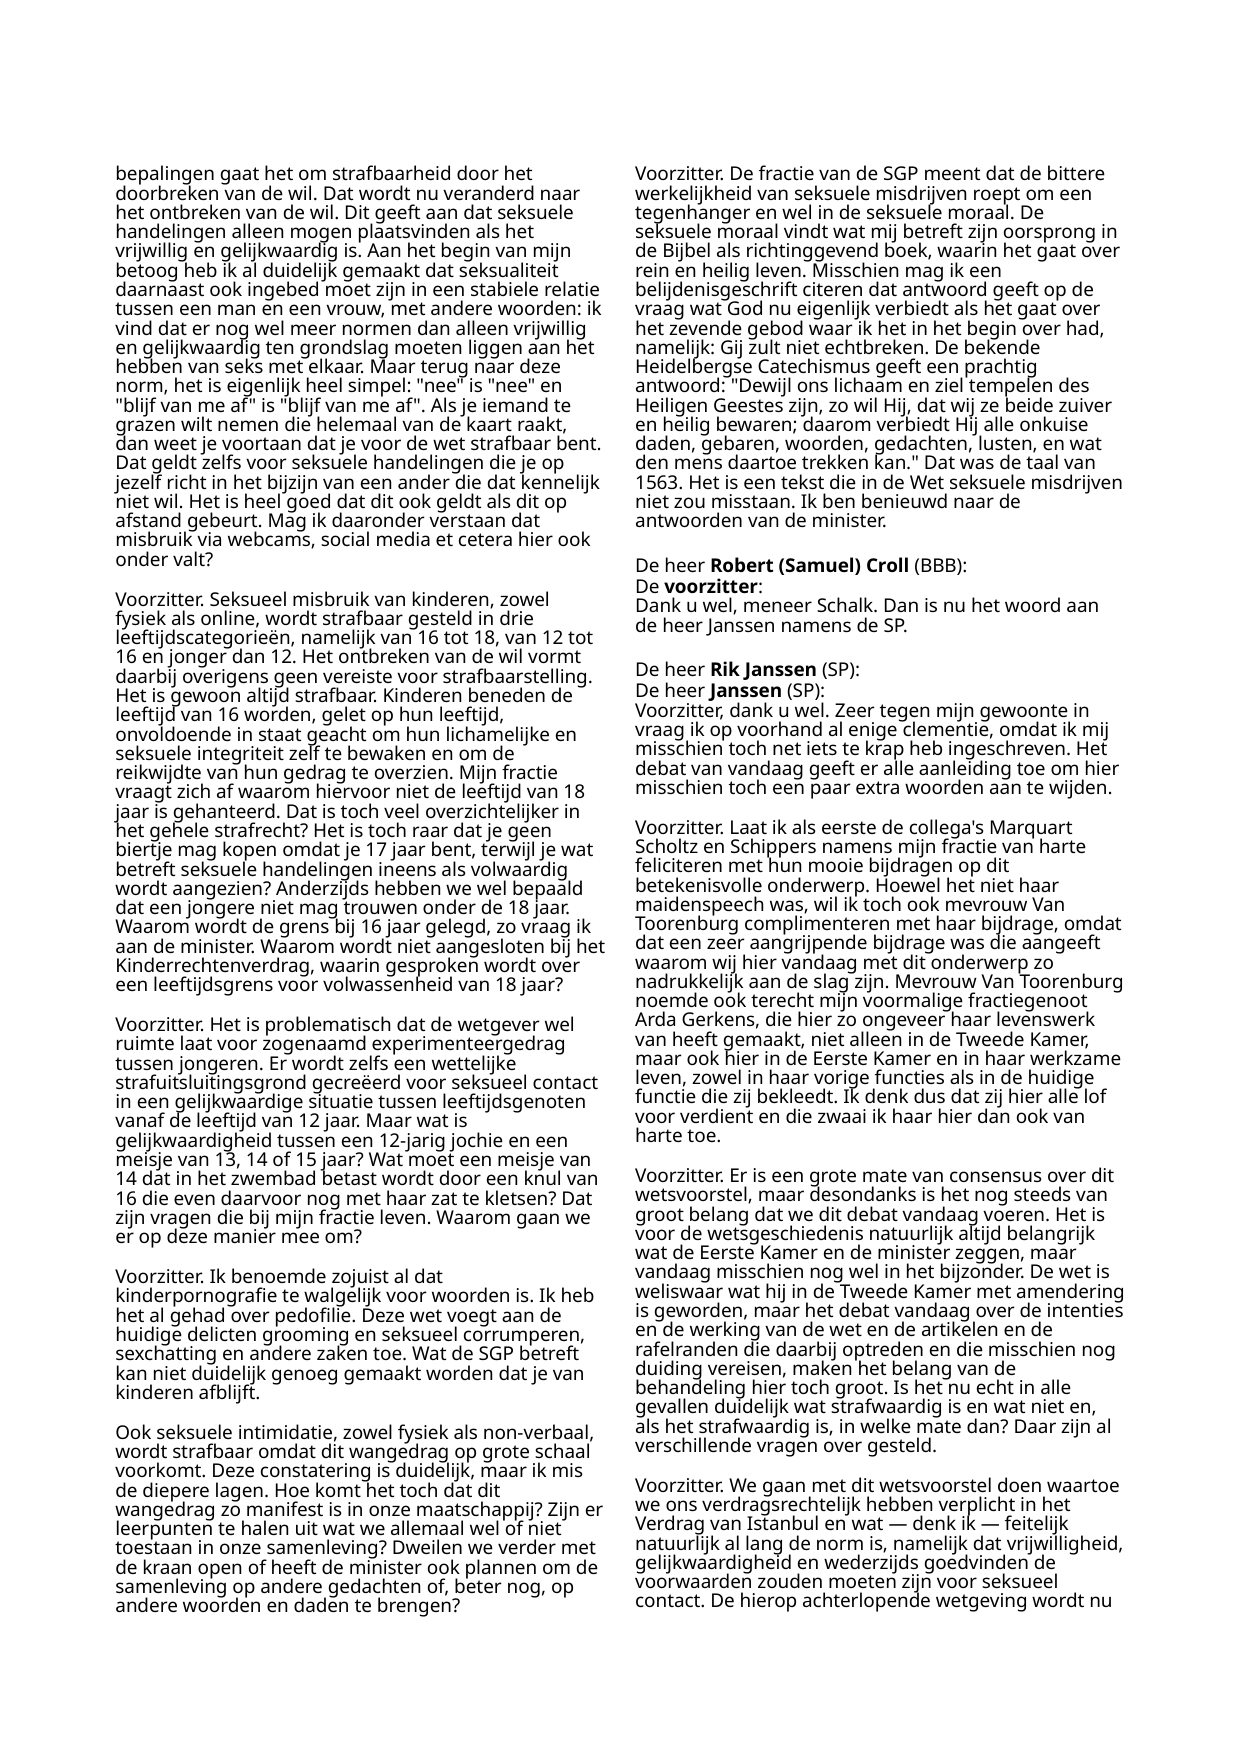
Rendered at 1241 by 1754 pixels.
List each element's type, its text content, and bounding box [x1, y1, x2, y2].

text Voorzitter. Het is problematisch dat de wetgever wel ruimte laat voor zogenaamd experimenteergedrag tussen jongeren. Er wordt zelfs een wettelijke strafuitsluitingsgrond gecreëerd voor seksueel contact in een gelijkwaardige situatie tussen leeftijdsgenoten vanaf de leeftijd van 12 jaar. Maar wat is gelijkwaardigheid tussen een 12-jarig jochie en een meisje van 13, 14 of 15 jaar? Wat moet een meisje van 14 dat in het zwembad betast wordt door een knul van 16 die even daarvoor nog met haar zat te kletsen? Dat zijn vragen die bij mijn fractie leven. Waarom gaan we er op deze manier mee om? [115, 1016, 605, 1247]
text Dank u wel, meneer Schalk. Dan is nu het woord aan de heer Janssen namens de SP. [635, 597, 1125, 636]
text Voorzitter. Ik benoemde zojuist al dat kinderpornografie te walgelijk voor woorden is. Ik heb het al gehad over pedofilie. Deze wet voegt aan de huidige delicten grooming en seksueel corrumperen, sexchatting en andere zaken toe. Wat de SGP betreft kan niet duidelijk genoeg gemaakt worden dat je van kinderen afblijft. [115, 1268, 605, 1403]
text De heer Rik Janssen (SP): [635, 657, 1125, 682]
text Voorzitter, dank u wel. Zeer tegen mijn gewoonte in vraag ik op voorhand al enige clementie, omdat ik mij misschien toch net iets te krap heb ingeschreven. Het debat van vandaag geeft er alle aanleiding toe om hier misschien toch een paar extra woorden aan te wijden. [635, 702, 1125, 798]
text Voorzitter. Er is een grote mate van consensus over dit wetsvoorstel, maar desondanks is het nog steeds van groot belang dat we dit debat vandaag voeren. Het is voor de wetsgeschiedenis natuurlijk altijd belangrijk wat de Eerste Kamer en de minister zeggen, maar vandaag misschien nog wel in het bijzonder. De wet is weliswaar wat hij in de Tweede Kamer met amendering is geworden, maar het debat vandaag over de intenties en de werking van de wet en de artikelen en de rafelranden die daarbij optreden en die misschien nog duiding vereisen, maken het belang van de behandeling hier toch groot. Is het nu echt in alle gevallen duidelijk wat strafwaardig is en wat niet en, als het strafwaardig is, in welke mate dan? Daar zijn al verschillende vragen over gesteld. [635, 1167, 1125, 1456]
text De heer Janssen (SP): [635, 682, 1125, 702]
text Ook seksuele intimidatie, zowel fysiek als non-verbaal, wordt strafbaar omdat dit wangedrag op grote schaal voorkomt. Deze constatering is duidelijk, maar ik mis de diepere lagen. Hoe komt het toch dat dit wangedrag zo manifest is in onze maatschappij? Zijn er leerpunten te halen uit wat we allemaal wel of niet toestaan in onze samenleving? Dweilen we verder met de kraan open of heeft de minister ook plannen om de samenleving op andere gedachten of, beter nog, op andere woorden en daden te brengen? [115, 1424, 605, 1616]
text Voorzitter. Seksueel misbruik van kinderen, zowel fysiek als online, wordt strafbaar gesteld in drie leeftijdscategorieën, namelijk van 16 tot 18, van 12 tot 16 en jonger dan 12. Het ontbreken van de wil vormt daarbij overigens geen vereiste voor strafbaarstelling. Het is gewoon altijd strafbaar. Kinderen beneden de leeftijd van 16 worden, gelet op hun leeftijd, onvoldoende in staat geacht om hun lichamelijke en seksuele integriteit zelf te bewaken en om de reikwijdte van hun gedrag te overzien. Mijn fractie vraagt zich af waarom hiervoor niet de leeftijd van 18 jaar is gehanteerd. Dat is toch veel overzichtelijker in het gehele strafrecht? Het is toch raar dat je geen biertje mag kopen omdat je 17 jaar bent, terwijl je wat betreft seksuele handelingen ineens als volwaardig wordt aangezien? Anderzijds hebben we wel bepaald dat een jongere niet mag trouwen onder de 18 jaar. Waarom wordt de grens bij 16 jaar gelegd, zo vraag ik aan de minister. Waarom wordt niet aangesloten bij het Kinderrechtenverdrag, waarin gesproken wordt over een leeftijdsgrens voor volwassenheid van 18 jaar? [115, 591, 605, 995]
text Voorzitter. De fractie van de SGP meent dat de bittere werkelijkheid van seksuele misdrijven roept om een tegenhanger en wel in de seksuele moraal. De seksuele moraal vindt wat mij betreft zijn oorsprong in de Bijbel als richtinggevend boek, waarin het gaat over rein en heilig leven. Misschien mag ik een belijdenisgeschrift citeren dat antwoord geeft op de vraag wat God nu eigenlijk verbiedt als het gaat over het zevende gebod waar ik het in het begin over had, namelijk: Gij zult niet echtbreken. De bekende Heidelbergse Catechismus geeft een prachtig antwoord: "Dewijl ons lichaam en ziel tempelen des Heiligen Geestes zijn, zo wil Hij, dat wij ze beide zuiver en heilig bewaren; daarom verbiedt Hij alle onkuise daden, gebaren, woorden, gedachten, lusten, en wat den mens daartoe trekken kan." Dat was de taal van 1563. Het is een tekst die in de Wet seksuele misdrijven niet zou misstaan. Ik ben benieuwd naar de antwoorden van de minister. [635, 165, 1125, 531]
text bepalingen gaat het om strafbaarheid door het doorbreken van de wil. Dat wordt nu veranderd naar het ontbreken van de wil. Dit geeft aan dat seksuele handelingen alleen mogen plaatsvinden als het vrijwillig en gelijkwaardig is. Aan het begin van mijn betoog heb ik al duidelijk gemaakt dat seksualiteit daarnaast ook ingebed moet zijn in een stabiele relatie tussen een man en een vrouw, met andere woorden: ik vind dat er nog wel meer normen dan alleen vrijwillig en gelijkwaardig ten grondslag moeten liggen aan het hebben van seks met elkaar. Maar terug naar deze norm, het is eigenlijk heel simpel: "nee" is "nee" en "blijf van me af" is "blijf van me af". Als je iemand te grazen wilt nemen die helemaal van de kaart raakt, dan weet je voortaan dat je voor de wet strafbaar bent. Dat geldt zelfs voor seksuele handelingen die je op jezelf richt in het bijzijn van een ander die dat kennelijk niet wil. Het is heel goed dat dit ook geldt als dit op afstand gebeurt. Mag ik daaronder verstaan dat misbruik via webcams, social media et cetera hier ook onder valt? [115, 165, 605, 570]
text De voorzitter: [635, 578, 1125, 597]
text Voorzitter. We gaan met dit wetsvoorstel doen waartoe we ons verdragsrechtelijk hebben verplicht in het Verdrag van Istanbul en wat — denk ik — feitelijk natuurlijk al lang de norm is, namelijk dat vrijwilligheid, gelijkwaardigheid en wederzijds goedvinden de voorwaarden zouden moeten zijn voor seksueel contact. De hierop achterlopende wetgeving wordt nu [635, 1477, 1125, 1612]
text Voorzitter. Laat ik als eerste de collega's Marquart Scholtz en Schippers namens mijn fractie van harte feliciteren met hun mooie bijdragen op dit betekenisvolle onderwerp. Hoewel het niet haar maidenspeech was, wil ik toch ook mevrouw Van Toorenburg complimenteren met haar bijdrage, omdat dat een zeer aangrijpende bijdrage was die aangeeft waarom wij hier vandaag met dit onderwerp zo nadrukkelijk aan de slag zijn. Mevrouw Van Toorenburg noemde ook terecht mijn voormalige fractiegenoot Arda Gerkens, die hier zo ongeveer haar levenswerk van heeft gemaakt, niet alleen in de Tweede Kamer, maar ook hier in de Eerste Kamer en in haar werkzame leven, zowel in haar vorige functies als in de huidige functie die zij bekleedt. Ik denk dus dat zij hier alle lof voor verdient en die zwaai ik haar hier dan ook van harte toe. [635, 819, 1125, 1146]
text De heer Robert (Samuel) Croll (BBB): [635, 552, 1125, 578]
